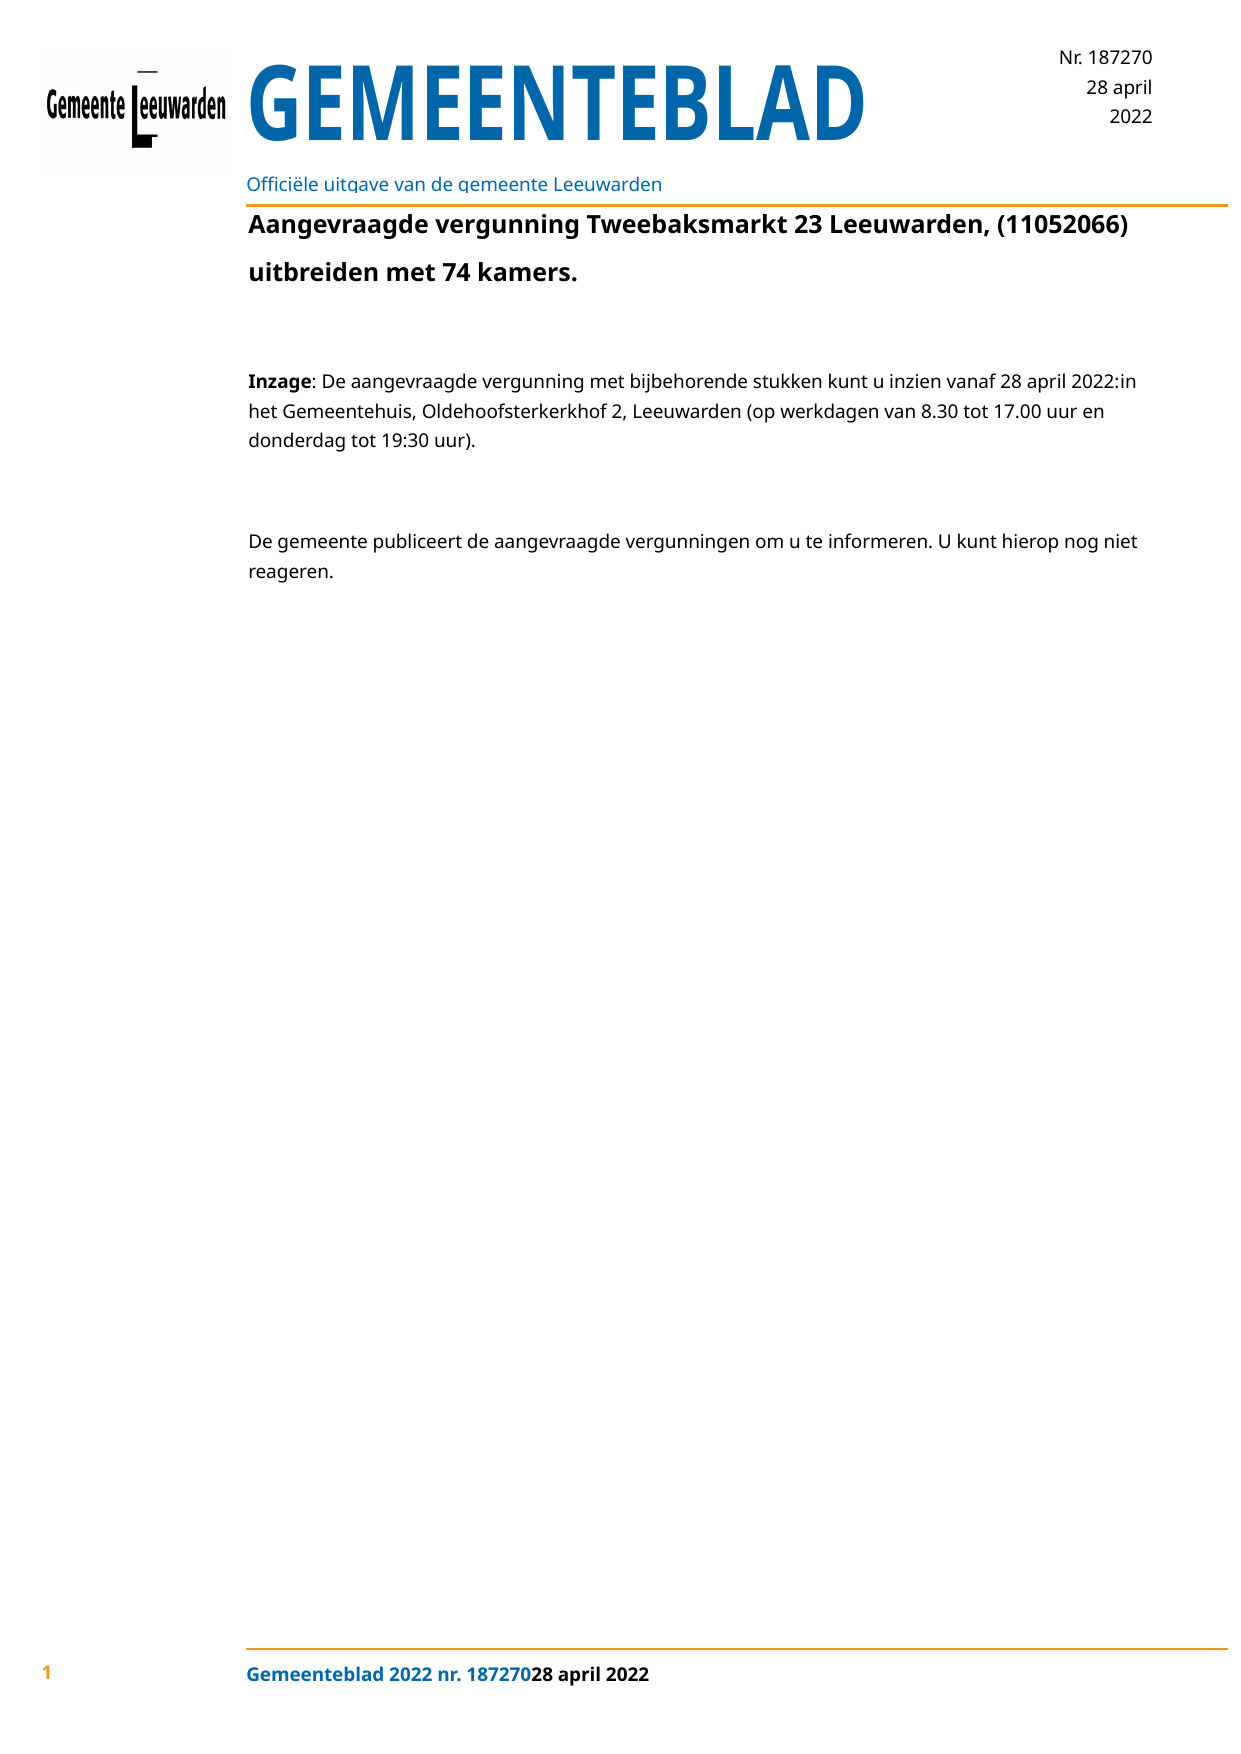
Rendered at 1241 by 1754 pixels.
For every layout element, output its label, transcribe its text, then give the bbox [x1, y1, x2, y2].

picture [41, 47, 231, 172]
text Aangevraagde vergunning Tweebaksmarkt 23 Leeuwarden, (11052066) uitbreiden met 74 kamers. [248, 207, 1152, 288]
text De gemeente publiceert de aangevraagde vergunningen om u te informeren. U kunt hierop nog niet reageren. [248, 528, 1152, 584]
text Inzage: De aangevraagde vergunning met bijbehorende stukken kunt u inzien vanaf 28 april 2022:in het Gemeentehuis, Oldehoofsterkerkhof 2, Leeuwarden (op werkdagen van 8.30 tot 17.00 uur en donderdag tot 19:30 uur). [248, 368, 1152, 453]
